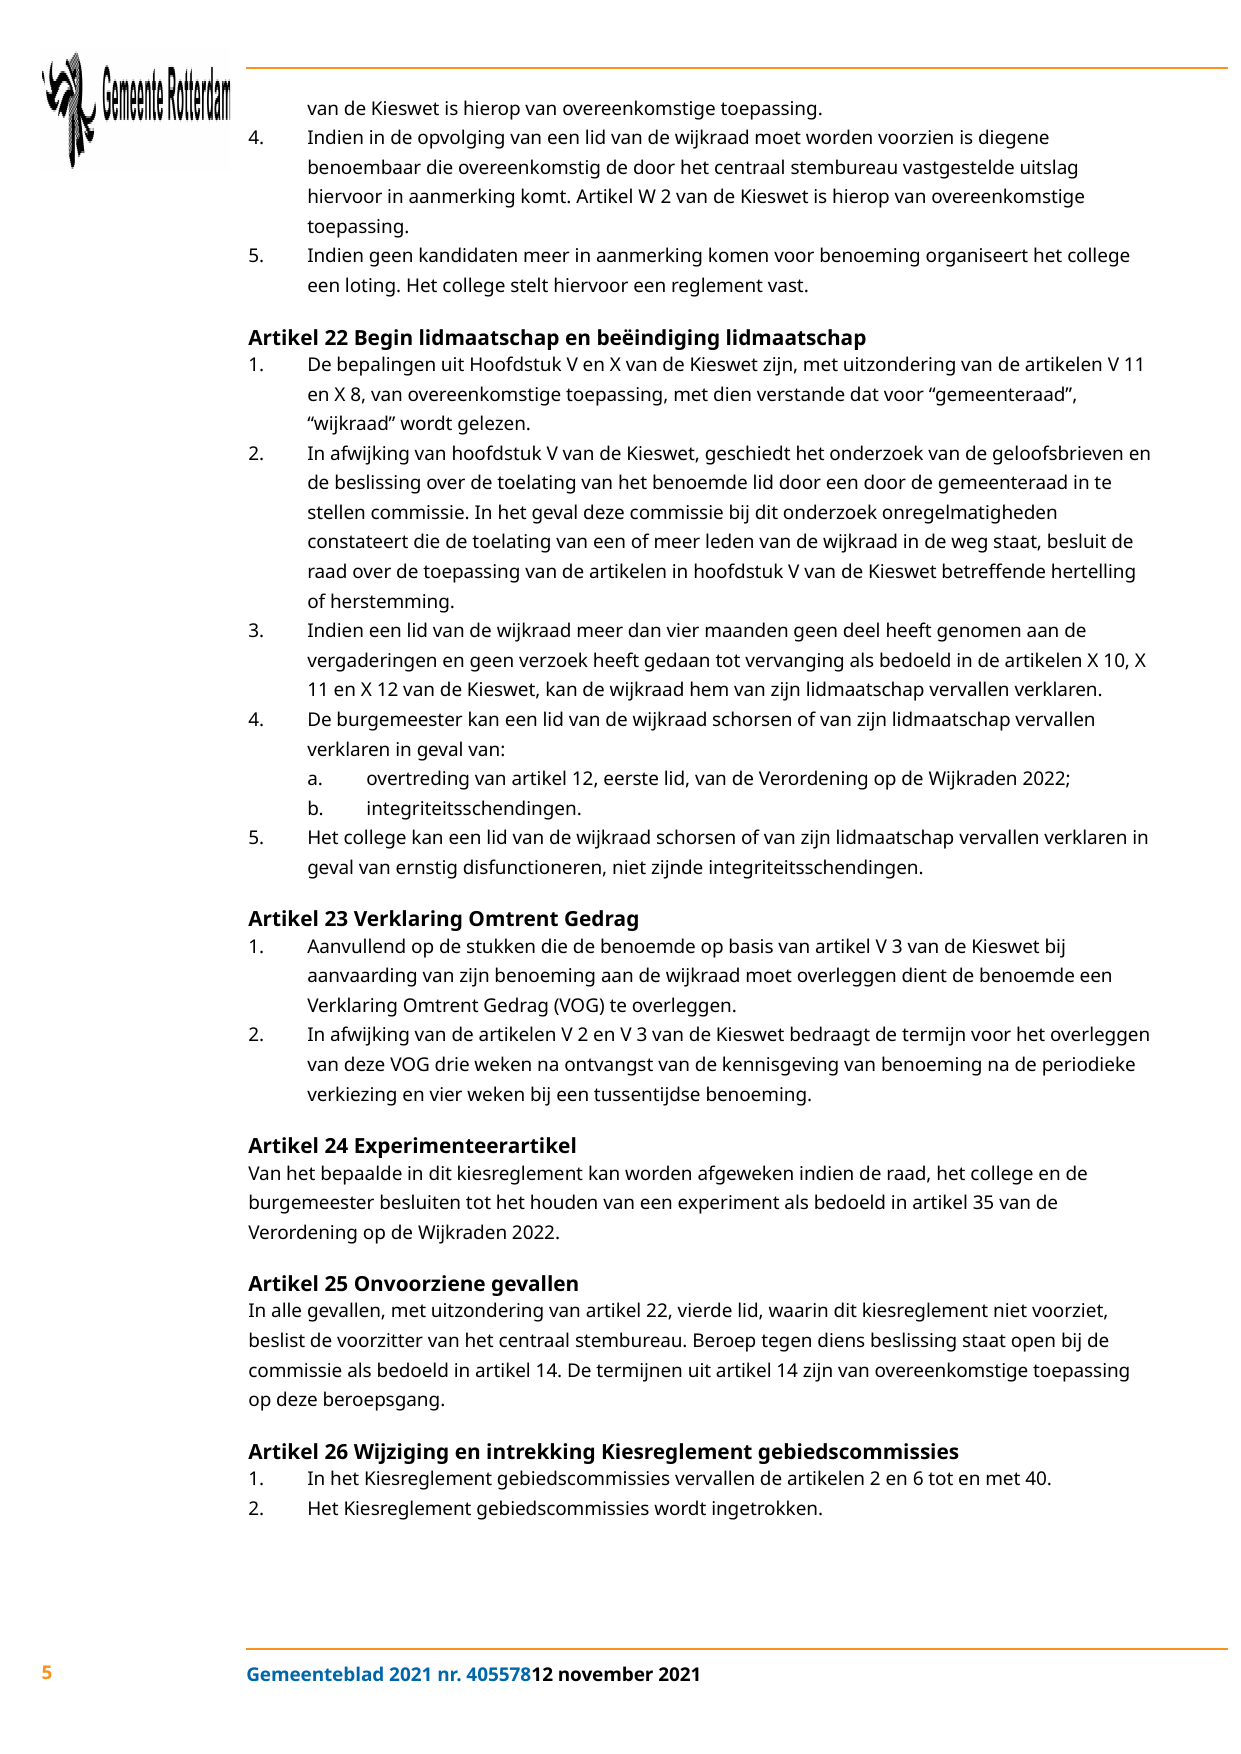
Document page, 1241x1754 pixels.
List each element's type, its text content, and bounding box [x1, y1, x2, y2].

text In alle gevallen, met uitzondering van artikel 22, vierde lid, waarin dit kiesreglement niet voorziet, beslist de voorzitter van het centraal stembureau. Beroep tegen diens beslissing staat open bij de commissie als bedoeld in artikel 14. De termijnen uit artikel 14 zijn van overeenkomstige toepassing op deze beroepsgang. [248, 1298, 1152, 1412]
list In het Kiesreglement gebiedscommissies vervallen de artikelen 2 en 6 tot en met 40. [248, 1465, 1152, 1491]
text Artikel 22 Begin lidmaatschap en beëindiging lidmaatschap [248, 323, 1152, 351]
text Artikel 24 Experimenteerartikel [248, 1131, 1152, 1160]
list De burgemeester kan een lid van de wijkraad schorsen of van zijn lidmaatschap vervallen verklaren in geval van: [248, 706, 1152, 761]
list De bepalingen uit Hoofdstuk V en X van de Kieswet zijn, met uitzondering van de artikelen V 11 en X 8, van overeenkomstige toepassing, met dien verstande dat voor “gemeenteraad”, “wijkraad” wordt gelezen. [248, 351, 1152, 436]
text Artikel 23 Verklaring Omtrent Gedrag [248, 904, 1152, 933]
list In afwijking van hoofdstuk V van de Kieswet, geschiedt het onderzoek van de geloofsbrieven en de beslissing over de toelating van het benoemde lid door een door de gemeenteraad in te stellen commissie. In het geval deze commissie bij dit onderzoek onregelmatigheden constateert die de toelating van een of meer leden van de wijkraad in de weg staat, besluit de raad over de toepassing van de artikelen in hoofdstuk V van de Kieswet betreffende hertelling of herstemming. [248, 440, 1152, 613]
list In afwijking van de artikelen V 2 en V 3 van de Kieswet bedraagt de termijn voor het overleggen van deze VOG drie weken na ontvangst van de kennisgeving van benoeming na de periodieke verkiezing en vier weken bij een tussentijdse benoeming. [248, 1022, 1152, 1107]
text Van het bepaalde in dit kiesreglement kan worden afgeweken indien de raad, het college en de burgemeester besluiten tot het houden van een experiment als bedoeld in artikel 35 van de Verordening op de Wijkraden 2022. [248, 1160, 1152, 1244]
list Het Kiesreglement gebiedscommissies wordt ingetrokken. [248, 1495, 1152, 1521]
text Artikel 25 Onvoorziene gevallen [248, 1269, 1152, 1298]
list van de Kieswet is hierop van overeenkomstige toepassing. [248, 95, 1152, 121]
list integriteitsschendingen. [307, 795, 1152, 821]
list overtreding van artikel 12, eerste lid, van de Verordening op de Wijkraden 2022; [307, 765, 1152, 791]
text Artikel 26 Wijziging en intrekking Kiesreglement gebiedscommissies [248, 1437, 1152, 1465]
list Indien in de opvolging van een lid van de wijkraad moet worden voorzien is diegene benoembaar die overeenkomstig de door het centraal stembureau vastgestelde uitslag hiervoor in aanmerking komt. Artikel W 2 van de Kieswet is hierop van overeenkomstige toepassing. [248, 124, 1152, 239]
list Indien geen kandidaten meer in aanmerking komen voor benoeming organiseert het college een loting. Het college stelt hiervoor een reglement vast. [248, 243, 1152, 298]
picture [41, 47, 231, 172]
list Het college kan een lid van de wijkraad schorsen of van zijn lidmaatschap vervallen verklaren in geval van ernstig disfunctioneren, niet zijnde integriteitsschendingen. [248, 824, 1152, 880]
list Aanvullend op de stukken die de benoemde op basis van artikel V 3 van de Kieswet bij aanvaarding van zijn benoeming aan de wijkraad moet overleggen dient de benoemde een Verklaring Omtrent Gedrag (VOG) te overleggen. [248, 933, 1152, 1018]
list Indien een lid van de wijkraad meer dan vier maanden geen deel heeft genomen aan de vergaderingen en geen verzoek heeft gedaan tot vervanging als bedoeld in de artikelen X 10, X 11 en X 12 van de Kieswet, kan de wijkraad hem van zijn lidmaatschap vervallen verklaren. [248, 617, 1152, 702]
